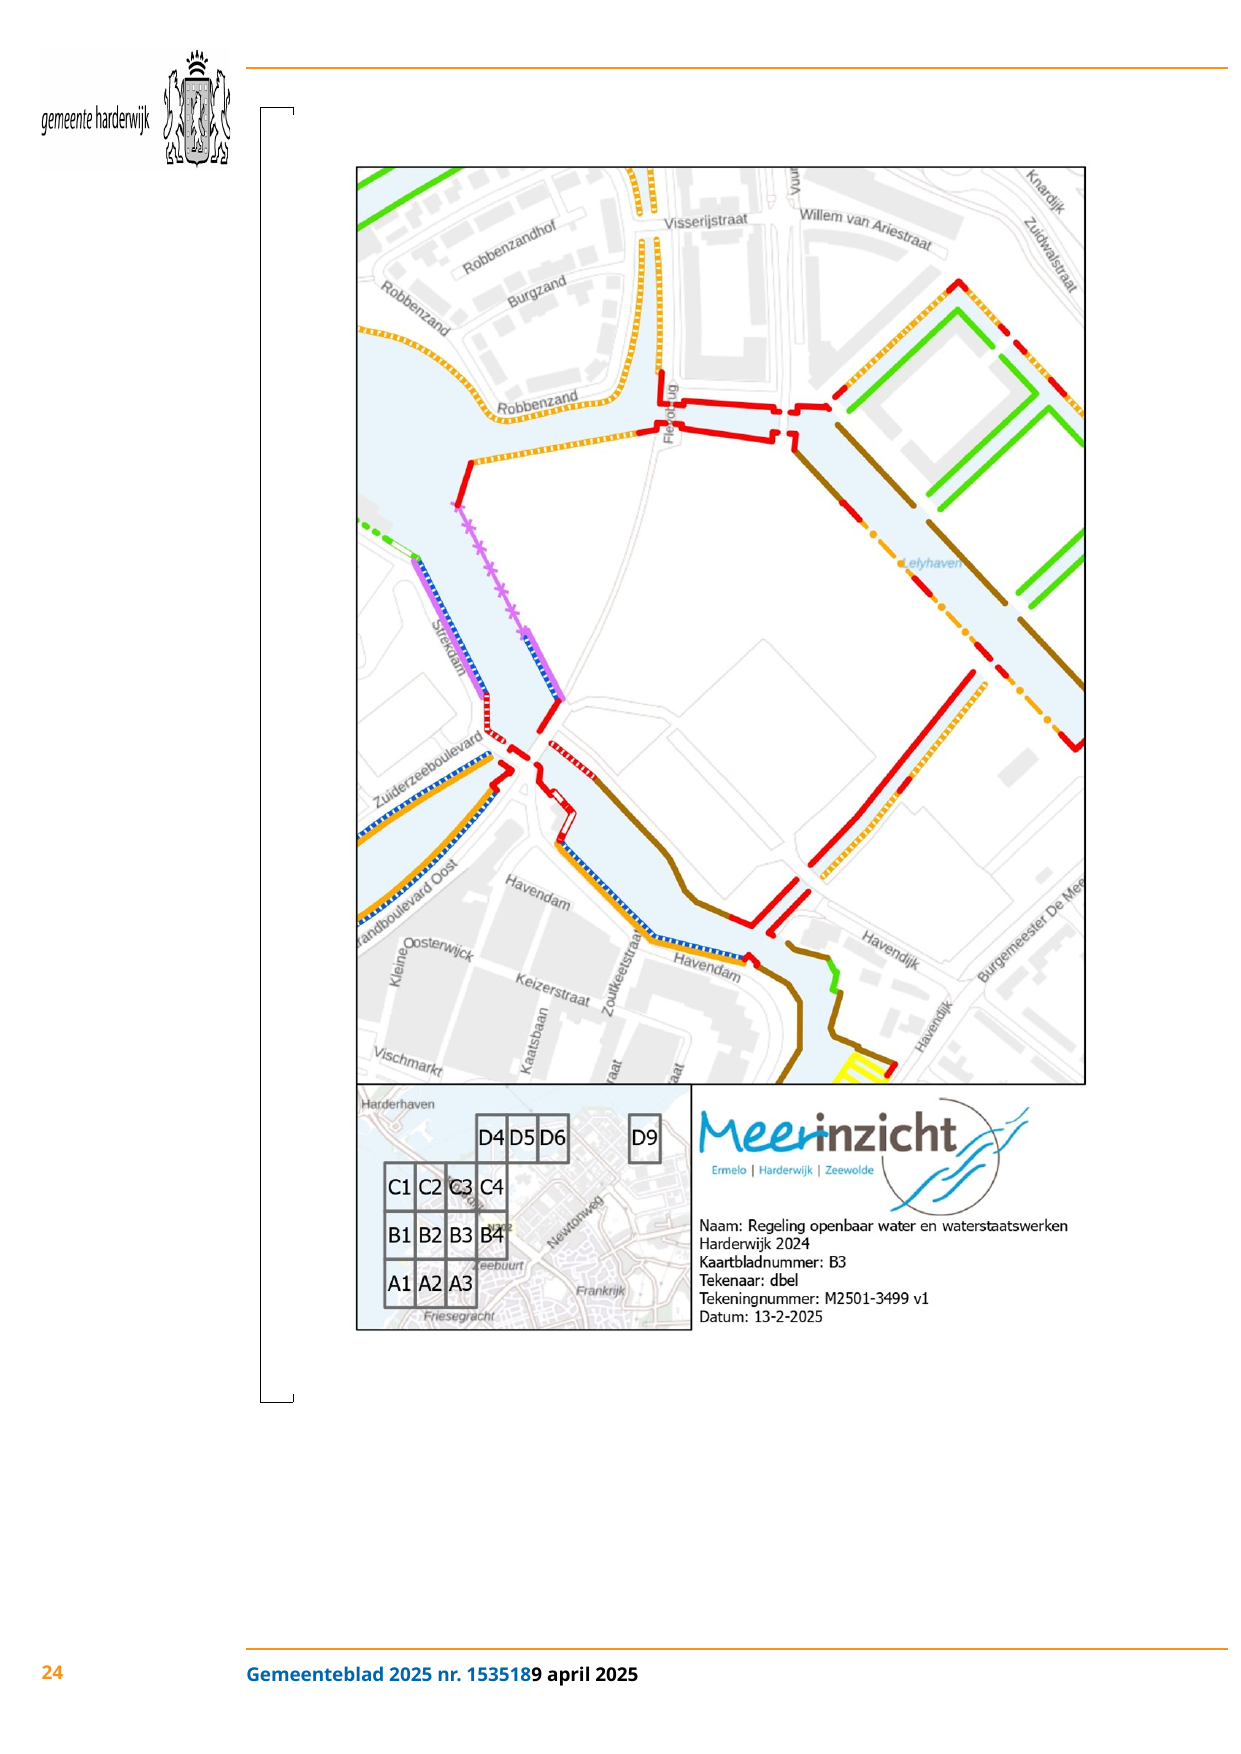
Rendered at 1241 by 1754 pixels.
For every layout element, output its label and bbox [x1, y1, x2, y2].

picture [41, 47, 231, 172]
picture [268, 115, 1173, 1394]
